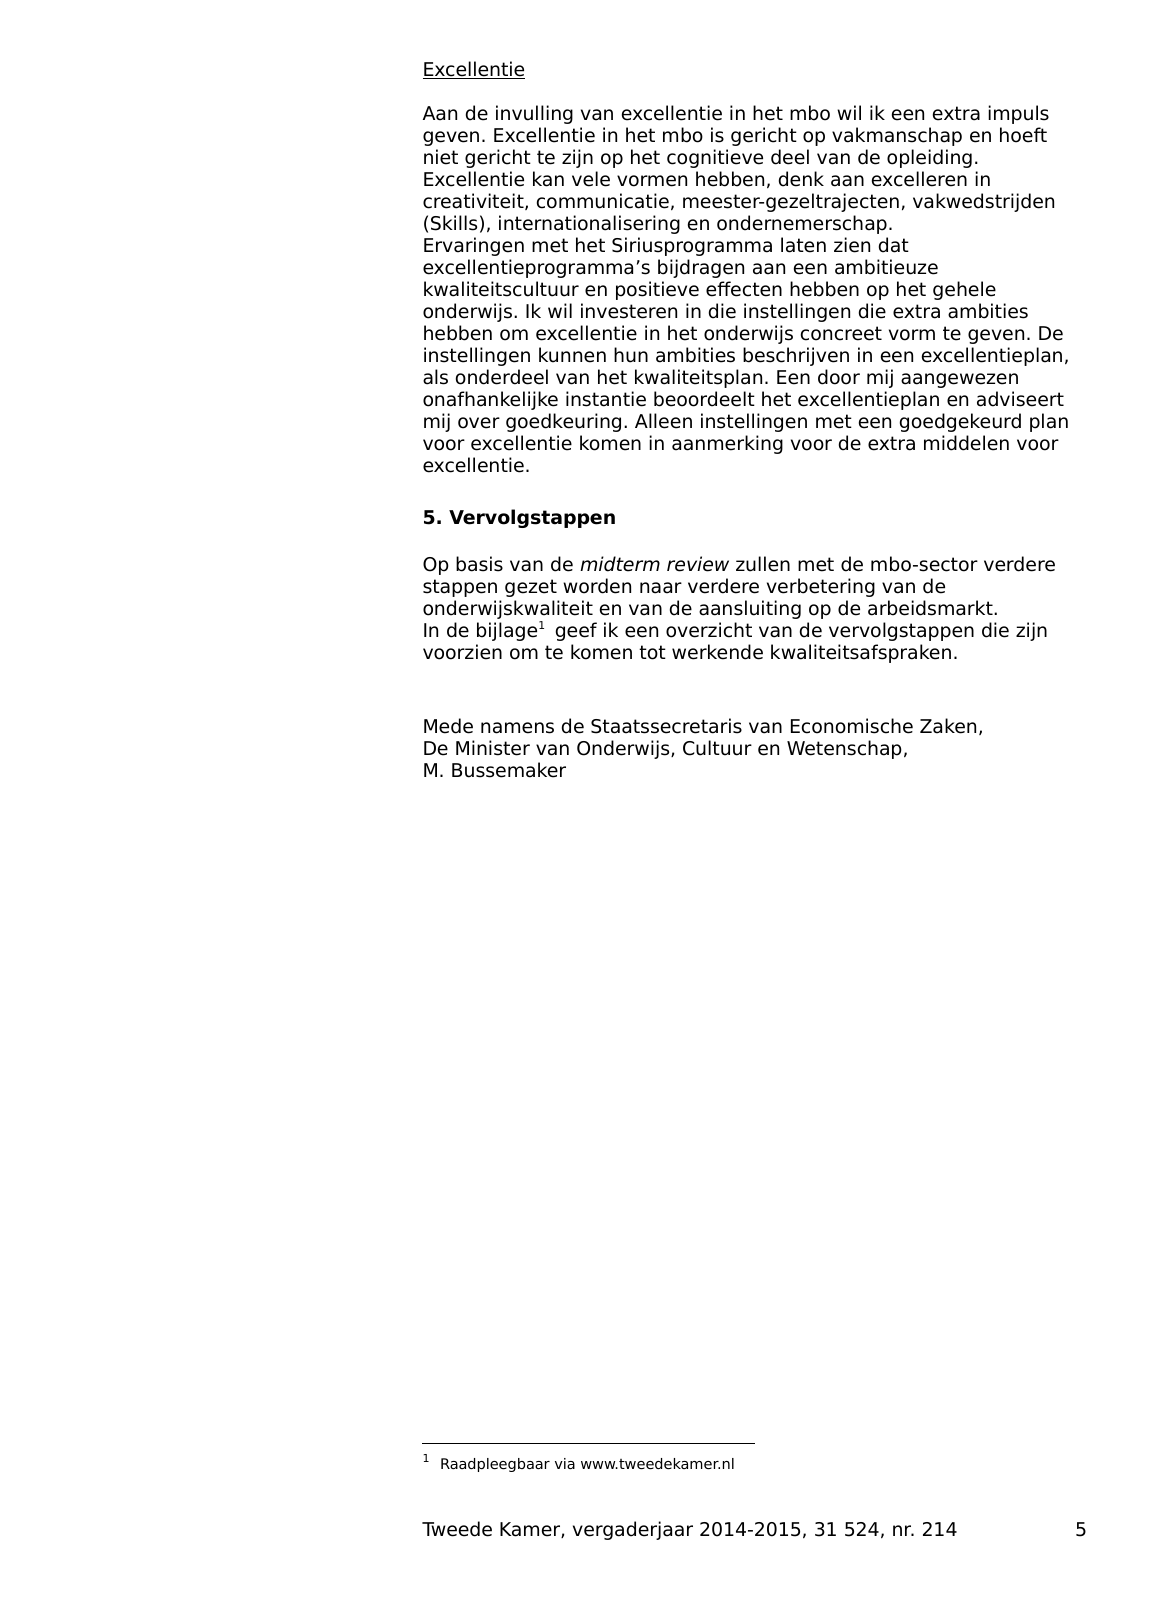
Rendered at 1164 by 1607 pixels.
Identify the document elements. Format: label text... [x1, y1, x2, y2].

text Ervaringen met het Siriusprogramma laten zien dat excellentieprogramma’s bijdragen aan een ambitieuze kwaliteitscultuur en positieve effecten hebben op het gehele onderwijs. Ik wil investeren in die instellingen die extra ambities hebben om excellentie in het onderwijs concreet vorm te geven. De instellingen kunnen hun ambities beschrijven in een excellentieplan, als onderdeel van het kwaliteitsplan. Een door mij aangewezen onafhankelijke instantie beoordeelt het excellentieplan en adviseert mij over goedkeuring. Alleen instellingen met een goedgekeurd plan voor excellentie komen in aanmerking voor de extra middelen voor excellentie. [422, 235, 1087, 477]
text Aan de invulling van excellentie in het mbo wil ik een extra impuls geven. Excellentie in het mbo is gericht op vakmanschap en hoeft niet gericht te zijn op het cognitieve deel van de opleiding. Excellentie kan vele vormen hebben, denk aan excelleren in creativiteit, communicatie, meester-gezeltrajecten, vakwedstrijden (Skills), internationalisering en ondernemerschap. [422, 103, 1087, 235]
text Raadpleegbaar via www.tweedekamer.nl [422, 1452, 1087, 1474]
subtitle 5. Vervolgstappen [422, 507, 1087, 529]
text In de bijlage geef ik een overzicht van de vervolgstappen die zijn voorzien om te komen tot werkende kwaliteitsafspraken. [422, 620, 1087, 664]
text Op basis van de midterm review zullen met de mbo-sector verdere stappen gezet worden naar verdere verbetering van de onderwijskwaliteit en van de aansluiting op de arbeidsmarkt. [422, 554, 1087, 620]
subtitle Excellentie [422, 59, 1087, 81]
text Mede namens de Staatssecretaris van Economische Zaken, De Minister van Onderwijs, Cultuur en Wetenschap, M. Bussemaker [422, 694, 1087, 782]
